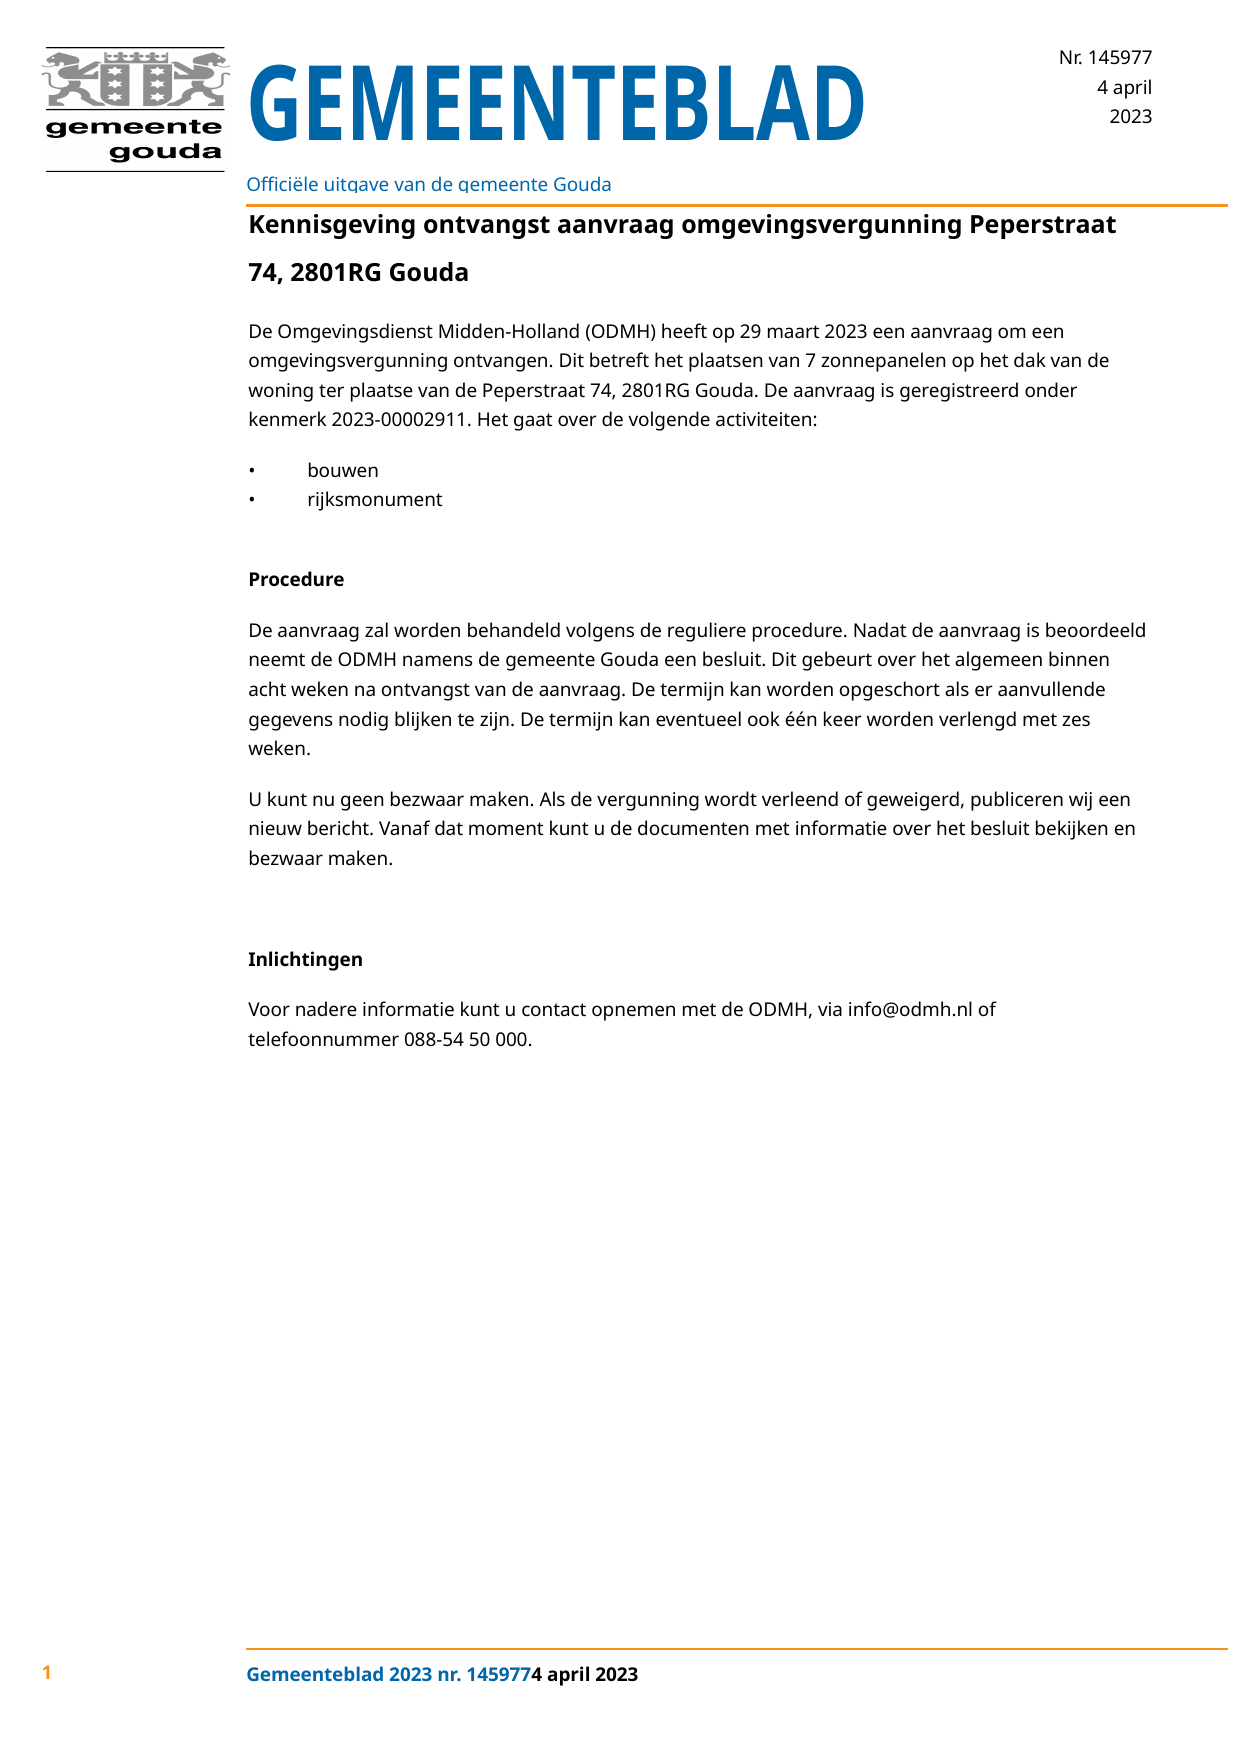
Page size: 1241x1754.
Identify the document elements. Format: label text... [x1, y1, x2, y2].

picture [41, 47, 231, 172]
text U kunt nu geen bezwaar maken. Als de vergunning wordt verleend of geweigerd, publiceren wij een nieuw bericht. Vanaf dat moment kunt u de documenten met informatie over het besluit bekijken en bezwaar maken. [248, 786, 1152, 871]
text Inlichtingen [248, 946, 1152, 972]
text Voor nadere informatie kunt u contact opnemen met de ODMH, via info@odmh.nl of telefoonnummer 088-54 50 000. [248, 996, 1152, 1052]
list rijksmonument [248, 487, 1152, 512]
text De Omgevingsdienst Midden-Holland (ODMH) heeft op 29 maart 2023 een aanvraag om een omgevingsvergunning ontvangen. Dit betreft het plaatsen van 7 zonnepanelen op het dak van de woning ter plaatse van de Peperstraat 74, 2801RG Gouda. De aanvraag is geregistreerd onder kenmerk 2023-00002911. Het gaat over de volgende activiteiten: [248, 318, 1152, 432]
text Procedure [248, 567, 1152, 592]
list bouwen [248, 457, 1152, 483]
text Kennisgeving ontvangst aanvraag omgevingsvergunning Peperstraat 74, 2801RG Gouda [248, 207, 1152, 288]
text De aanvraag zal worden behandeld volgens de reguliere procedure. Nadat de aanvraag is beoordeeld neemt de ODMH namens de gemeente Gouda een besluit. Dit gebeurt over het algemeen binnen acht weken na ontvangst van de aanvraag. De termijn kan worden opgeschort als er aanvullende gegevens nodig blijken te zijn. De termijn kan eventueel ook één keer worden verlengd met zes weken. [248, 617, 1152, 761]
